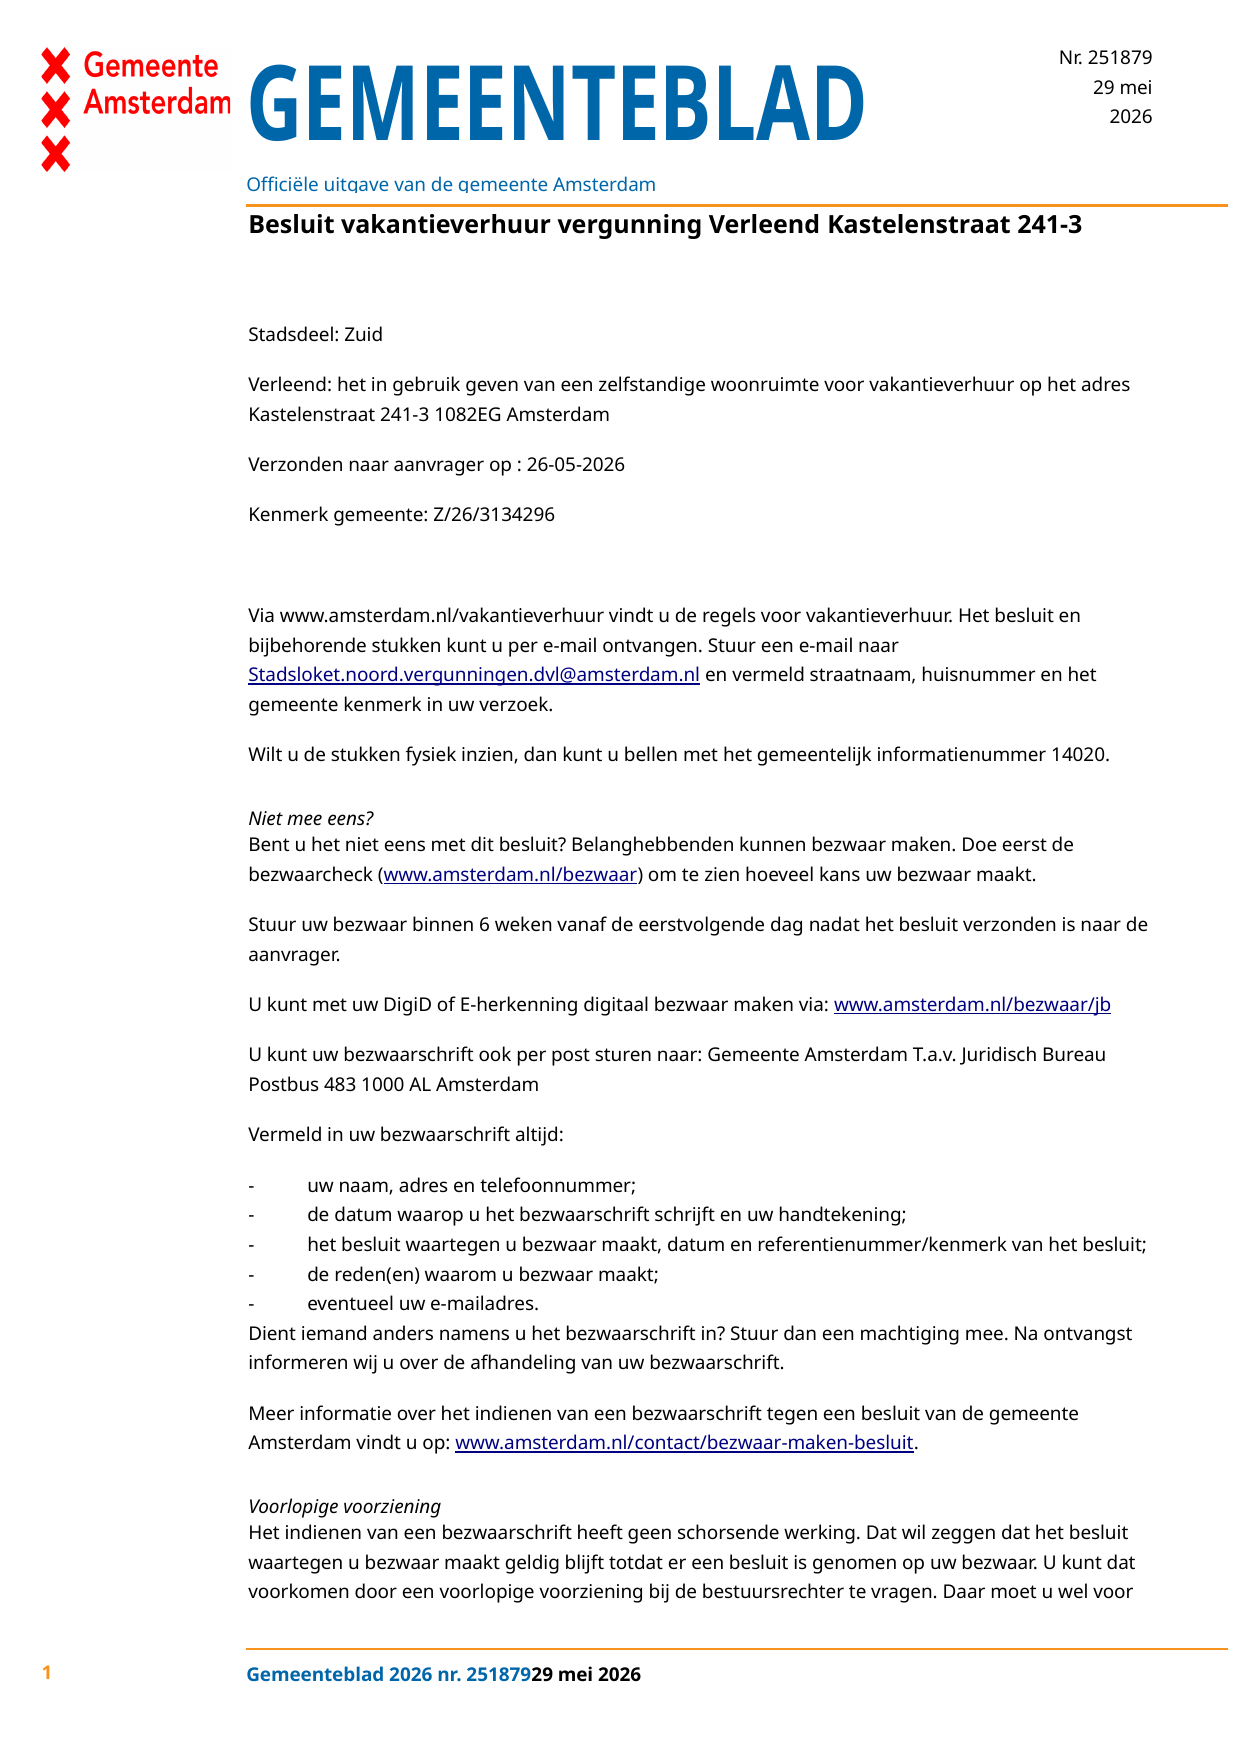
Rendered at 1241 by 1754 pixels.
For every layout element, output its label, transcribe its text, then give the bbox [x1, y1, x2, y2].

list het besluit waartegen u bezwaar maakt, datum en referentienummer/kenmerk van het besluit; [248, 1231, 1152, 1257]
text Verzonden naar aanvrager op : 26-05-2026 [248, 451, 1152, 477]
text Stuur uw bezwaar binnen 6 weken vanaf de eerstvolgende dag nadat het besluit verzonden is naar de aanvrager. [248, 911, 1152, 967]
text Bent u het niet eens met dit besluit? Belanghebbenden kunnen bezwaar maken. Doe eerst de bezwaarcheck (www.amsterdam.nl/bezwaar) om te zien hoeveel kans uw bezwaar maakt. [248, 831, 1152, 887]
text Niet mee eens? [248, 806, 1152, 831]
list de datum waarop u het bezwaarschrift schrijft en uw handtekening; [248, 1202, 1152, 1227]
text U kunt uw bezwaarschrift ook per post sturen naar: Gemeente Amsterdam T.a.v. Juridisch Bureau Postbus 483 1000 AL Amsterdam [248, 1042, 1152, 1097]
text Wilt u de stukken fysiek inzien, dan kunt u bellen met het gemeentelijk informatienummer 14020. [248, 742, 1152, 767]
text Kenmerk gemeente: Z/26/3134296 [248, 502, 1152, 527]
text U kunt met uw DigiD of E-herkenning digitaal bezwaar maken via: www.amsterdam.nl/bezwaar/jb [248, 991, 1152, 1017]
text Het indienen van een bezwaarschrift heeft geen schorsende werking. Dat wil zeggen dat het besluit waartegen u bezwaar maakt geldig blijft totdat er een besluit is genomen op uw bezwaar. U kunt dat voorkomen door een voorlopige voorziening bij de bestuursrechter te vragen. Daar moet u wel voor [248, 1519, 1152, 1604]
text Vermeld in uw bezwaarschrift altijd: [248, 1122, 1152, 1147]
picture [41, 47, 231, 172]
text Voorlopige voorziening [248, 1493, 1152, 1519]
list uw naam, adres en telefoonnummer; [248, 1172, 1152, 1198]
list eventueel uw e-mailadres. [248, 1290, 1152, 1316]
text Via www.amsterdam.nl/vakantieverhuur vindt u de regels voor vakantieverhuur. Het besluit en bijbehorende stukken kunt u per e-mail ontvangen. Stuur een e-mail naar Stadsloket.noord.vergunningen.dvl@amsterdam.nl en vermeld straatnaam, huisnummer en het gemeente kenmerk in uw verzoek. [248, 602, 1152, 717]
text Stadsdeel: Zuid [248, 321, 1152, 346]
text Meer informatie over het indienen van een bezwaarschrift tegen een besluit van de gemeente Amsterdam vindt u op: www.amsterdam.nl/contact/bezwaar-maken-besluit. [248, 1400, 1152, 1455]
text Dient iemand anders namens u het bezwaarschrift in? Stuur dan een machtiging mee. Na ontvangst informeren wij u over de afhandeling van uw bezwaarschrift. [248, 1320, 1152, 1375]
text Verleend: het in gebruik geven van een zelfstandige woonruimte voor vakantieverhuur op het adres Kastelenstraat 241-3 1082EG Amsterdam [248, 371, 1152, 426]
text Besluit vakantieverhuur vergunning Verleend Kastelenstraat 241-3 [248, 207, 1152, 241]
list de reden(en) waarom u bezwaar maakt; [248, 1261, 1152, 1287]
